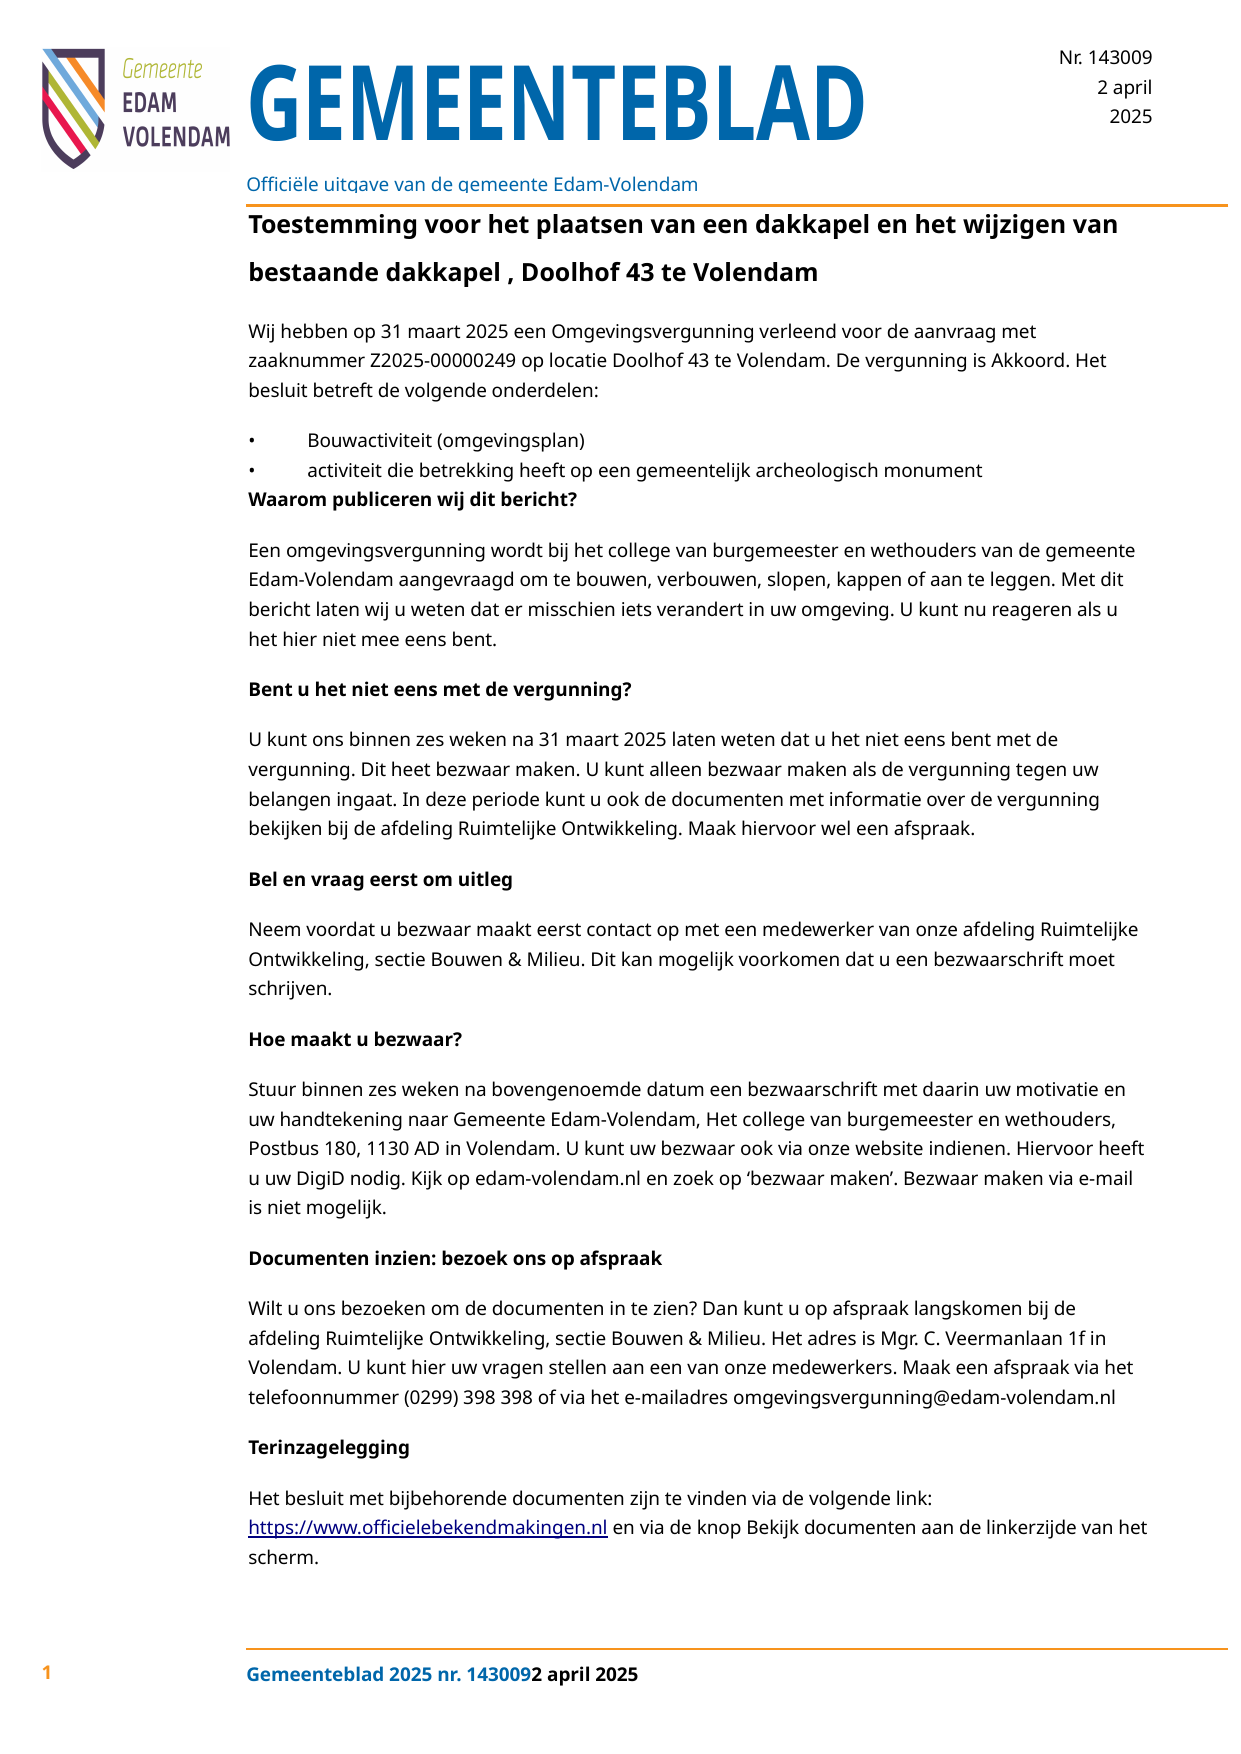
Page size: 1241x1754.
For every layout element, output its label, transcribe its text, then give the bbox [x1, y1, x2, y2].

text Wilt u ons bezoeken om de documenten in te zien? Dan kunt u op afspraak langskomen bij de afdeling Ruimtelijke Ontwikkeling, sectie Bouwen & Milieu. Het adres is Mgr. C. Veermanlaan 1f in Volendam. U kunt hier uw vragen stellen aan een van onze medewerkers. Maak een afspraak via het telefoonnummer (0299) 398 398 of via het e-mailadres omgevingsvergunning@edam-volendam.nl [248, 1295, 1152, 1410]
text Bent u het niet eens met de vergunning? [248, 676, 1152, 702]
picture [41, 47, 231, 172]
text Toestemming voor het plaatsen van een dakkapel en het wijzigen van bestaande dakkapel , Doolhof 43 te Volendam [248, 207, 1152, 288]
list activiteit die betrekking heeft op een gemeentelijk archeologisch monument [248, 457, 1152, 483]
text Het besluit met bijbehorende documenten zijn te vinden via de volgende link: https://www.officielebekendmakingen.nl en via de knop Bekijk documenten aan de linkerzijde van het scherm. [248, 1485, 1152, 1570]
text Neem voordat u bezwaar maakt eerst contact op met een medewerker van onze afdeling Ruimtelijke Ontwikkeling, sectie Bouwen & Milieu. Dit kan mogelijk voorkomen dat u een bezwaarschrift moet schrijven. [248, 916, 1152, 1001]
text Documenten inzien: bezoek ons op afspraak [248, 1245, 1152, 1271]
text Waarom publiceren wij dit bericht? [248, 487, 1152, 512]
text U kunt ons binnen zes weken na 31 maart 2025 laten weten dat u het niet eens bent met de vergunning. Dit heet bezwaar maken. U kunt alleen bezwaar maken als de vergunning tegen uw belangen ingaat. In deze periode kunt u ook de documenten met informatie over de vergunning bekijken bij de afdeling Ruimtelijke Ontwikkeling. Maak hiervoor wel een afspraak. [248, 727, 1152, 841]
text Bel en vraag eerst om uitleg [248, 866, 1152, 892]
list Bouwactiviteit (omgevingsplan) [248, 427, 1152, 453]
text Wij hebben op 31 maart 2025 een Omgevingsvergunning verleend voor de aanvraag met zaaknummer Z2025-00000249 op locatie Doolhof 43 te Volendam. De vergunning is Akkoord. Het besluit betreft de volgende onderdelen: [248, 318, 1152, 403]
text Een omgevingsvergunning wordt bij het college van burgemeester en wethouders van de gemeente Edam-Volendam aangevraagd om te bouwen, verbouwen, slopen, kappen of aan te leggen. Met dit bericht laten wij u weten dat er misschien iets verandert in uw omgeving. U kunt nu reageren als u het hier niet mee eens bent. [248, 537, 1152, 652]
text Stuur binnen zes weken na bovengenoemde datum een bezwaarschrift met daarin uw motivatie en uw handtekening naar Gemeente Edam-Volendam, Het college van burgemeester en wethouders, Postbus 180, 1130 AD in Volendam. U kunt uw bezwaar ook via onze website indienen. Hiervoor heeft u uw DigiD nodig. Kijk op edam-volendam.nl en zoek op ‘bezwaar maken’. Bezwaar maken via e-mail is niet mogelijk. [248, 1076, 1152, 1220]
text Terinzagelegging [248, 1434, 1152, 1460]
text Hoe maakt u bezwaar? [248, 1026, 1152, 1052]
